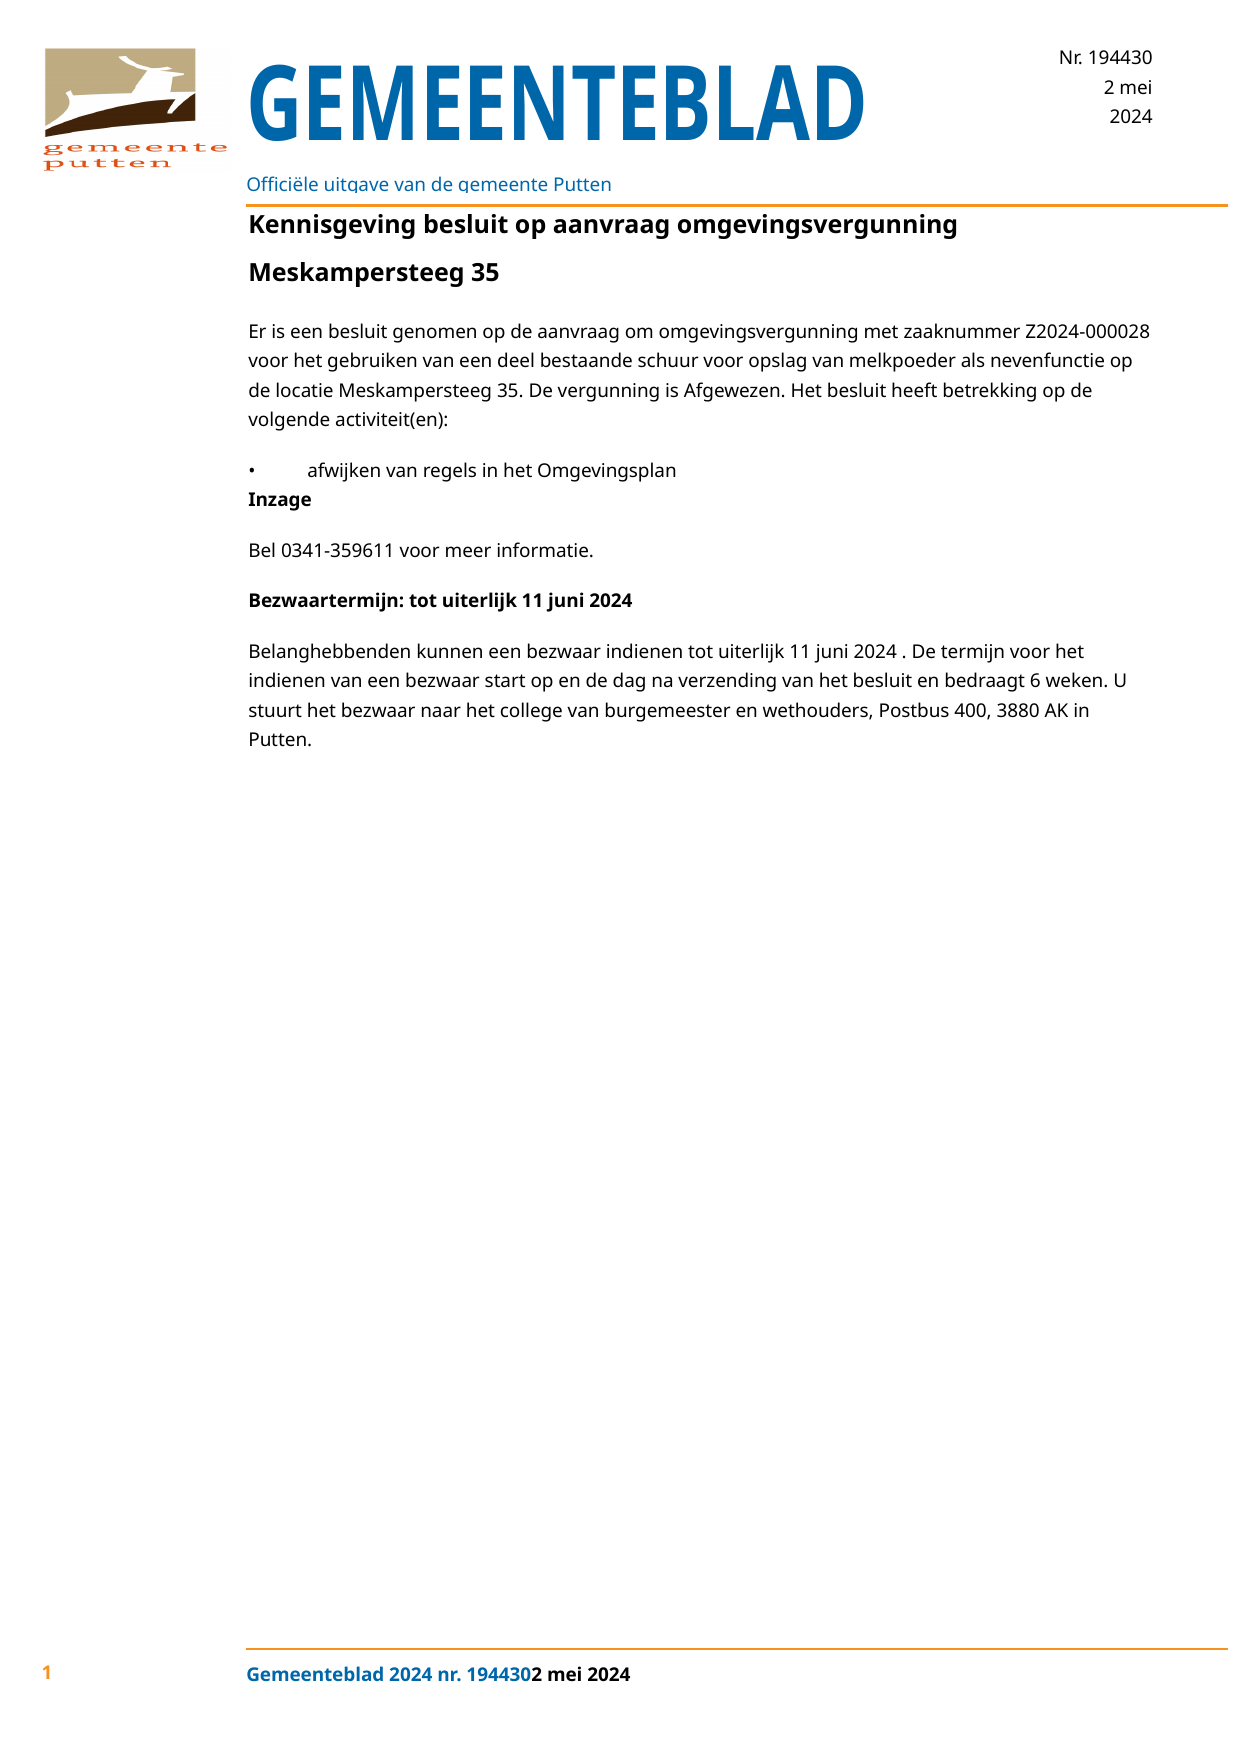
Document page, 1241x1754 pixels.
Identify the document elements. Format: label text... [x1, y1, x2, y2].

text Kennisgeving besluit op aanvraag omgevingsvergunning Meskampersteeg 35 [248, 207, 1152, 288]
list afwijken van regels in het Omgevingsplan [248, 457, 1152, 483]
text Belanghebbenden kunnen een bezwaar indienen tot uiterlijk 11 juni 2024 . De termijn voor het indienen van een bezwaar start op en de dag na verzending van het besluit en bedraagt 6 weken. U stuurt het bezwaar naar het college van burgemeester en wethouders, Postbus 400, 3880 AK in Putten. [248, 638, 1152, 752]
text Er is een besluit genomen op de aanvraag om omgevingsvergunning met zaaknummer Z2024-000028 voor het gebruiken van een deel bestaande schuur voor opslag van melkpoeder als nevenfunctie op de locatie Meskampersteeg 35. De vergunning is Afgewezen. Het besluit heeft betrekking op de volgende activiteit(en): [248, 318, 1152, 432]
picture [41, 47, 231, 172]
text Bezwaartermijn: tot uiterlijk 11 juni 2024 [248, 587, 1152, 613]
text Inzage [248, 487, 1152, 512]
text Bel 0341-359611 voor meer informatie. [248, 537, 1152, 563]
